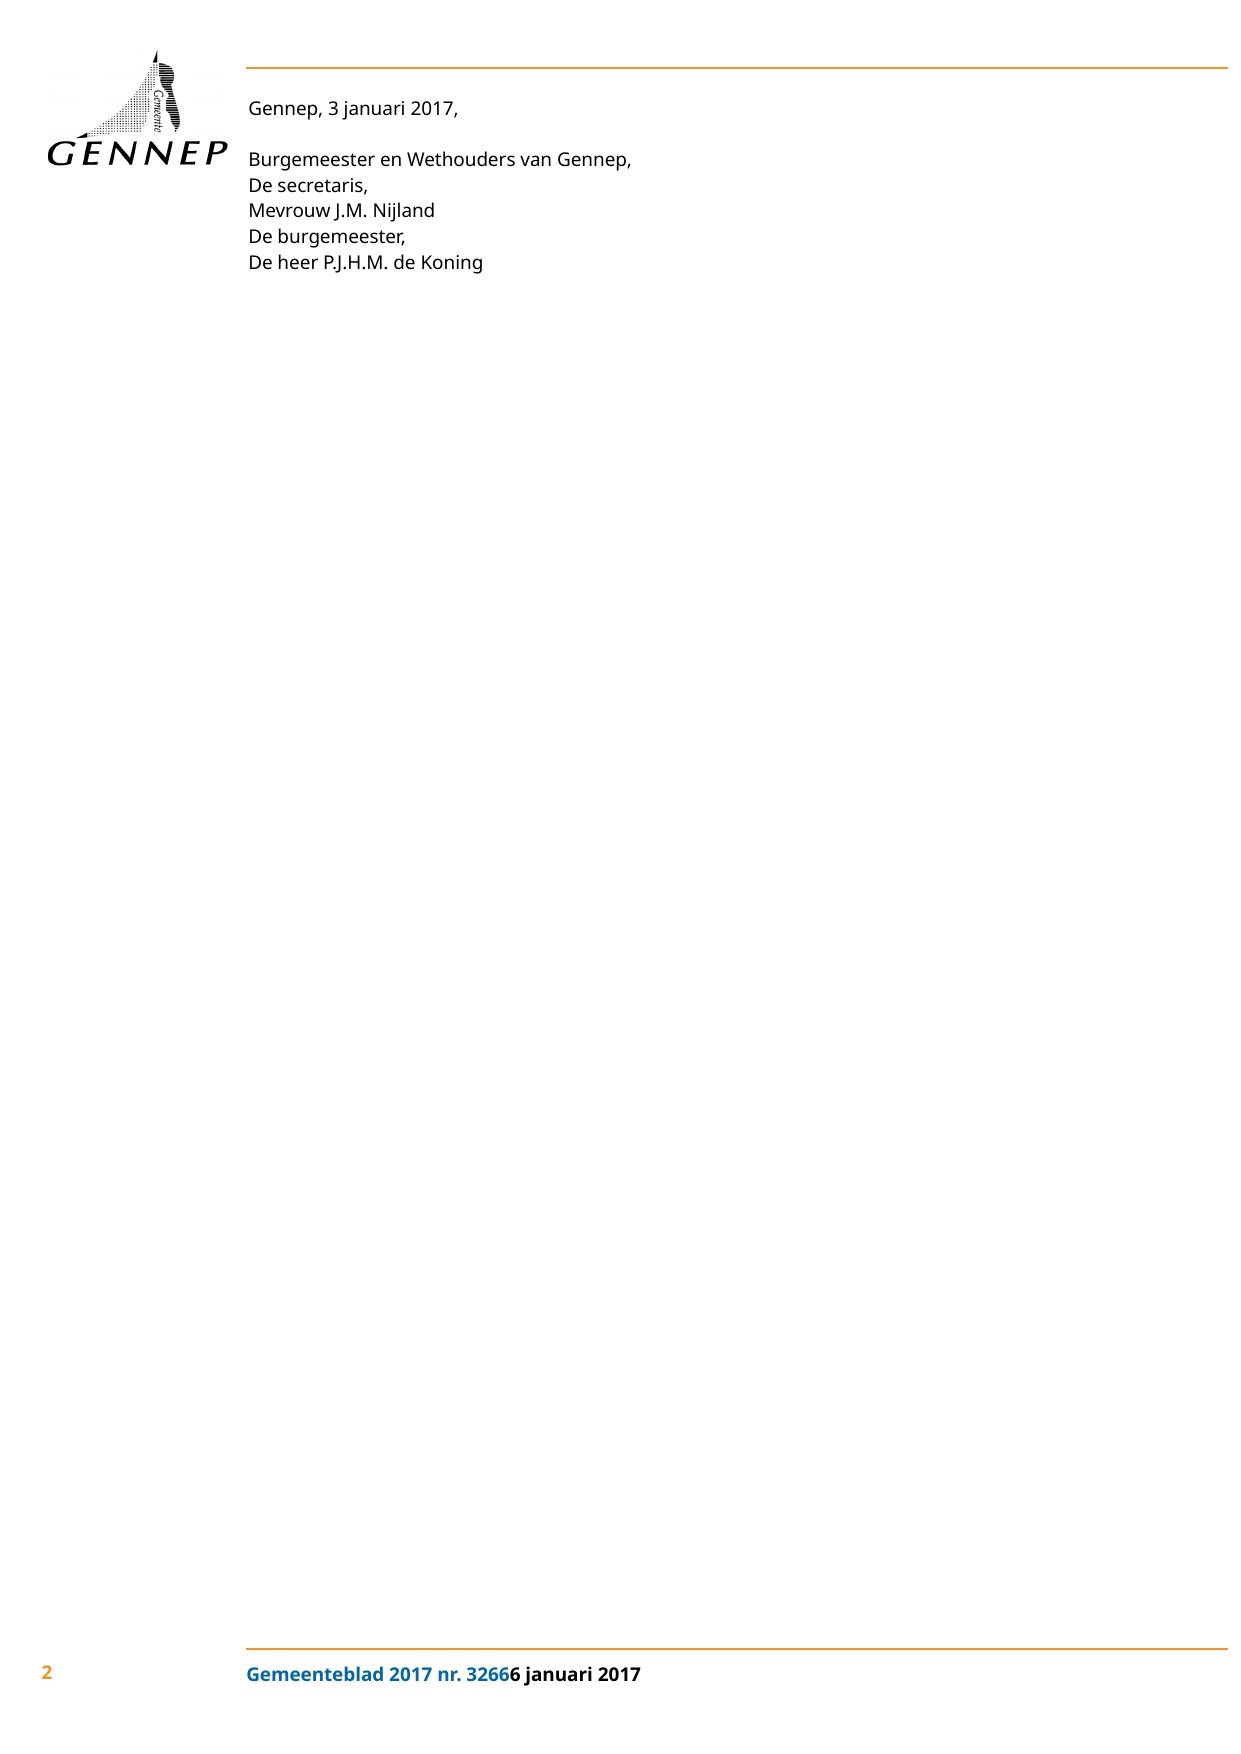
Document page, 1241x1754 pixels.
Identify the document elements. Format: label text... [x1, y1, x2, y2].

text Burgemeester en Wethouders van Gennep, [248, 146, 1152, 172]
picture [41, 47, 231, 172]
text Mevrouw J.M. Nijland [248, 198, 1152, 223]
text De secretaris, [248, 172, 1152, 198]
text De burgemeester, [248, 223, 1152, 249]
text Gennep, 3 januari 2017, [248, 95, 1152, 121]
text De heer P.J.H.M. de Koning [248, 249, 1152, 275]
